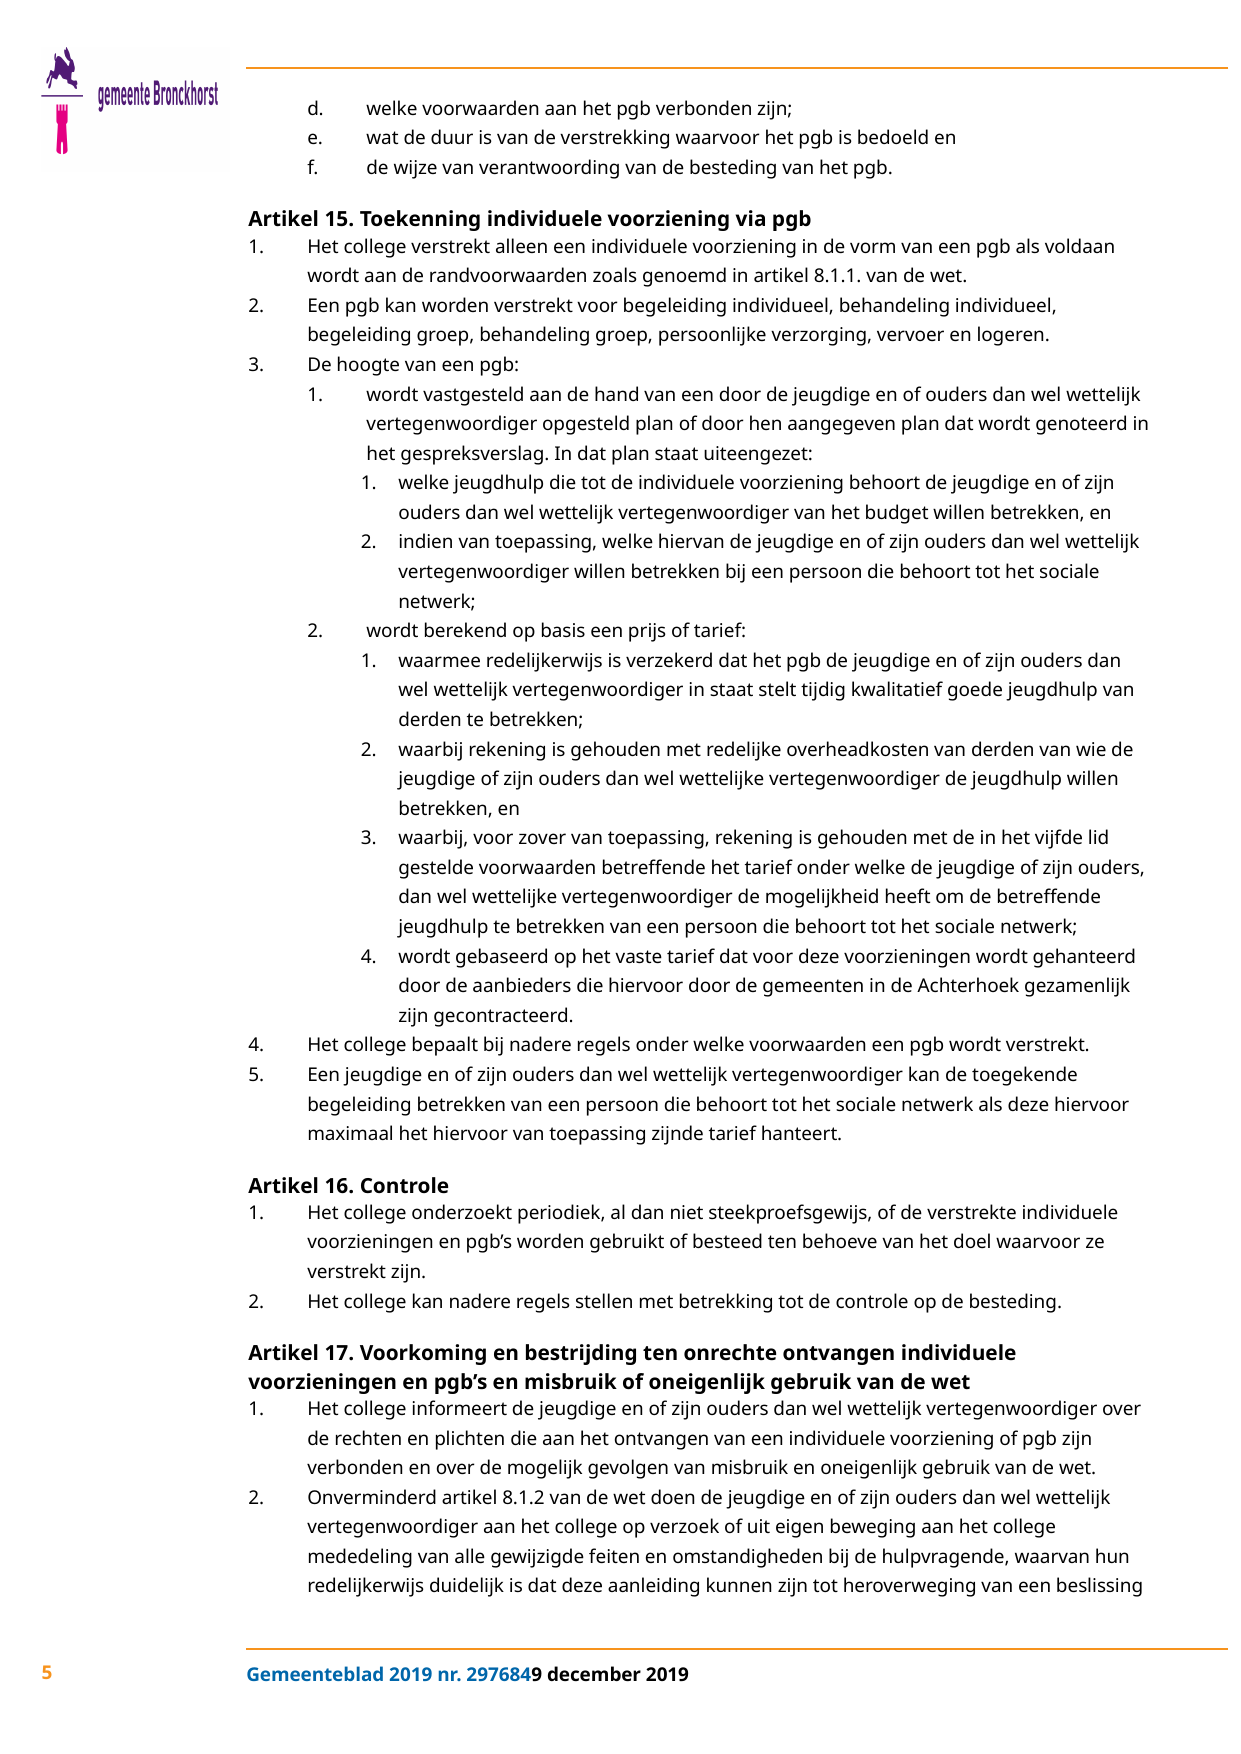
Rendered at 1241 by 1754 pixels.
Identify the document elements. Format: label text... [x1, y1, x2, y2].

list wordt gebaseerd op het vaste tarief dat voor deze voorzieningen wordt gehanteerd door de aanbieders die hiervoor door de gemeenten in de Achterhoek gezamenlijk zijn gecontracteerd. [361, 943, 1152, 1028]
list Het college informeert de jeugdige en of zijn ouders dan wel wettelijk vertegenwoordiger over de rechten en plichten die aan het ontvangen van een individuele voorziening of pgb zijn verbonden en over de mogelijk gevolgen van misbruik en oneigenlijk gebruik van de wet. [248, 1395, 1152, 1480]
list waarmee redelijkerwijs is verzekerd dat het pgb de jeugdige en of zijn ouders dan wel wettelijk vertegenwoordiger in staat stelt tijdig kwalitatief goede jeugdhulp van derden te betrekken; [361, 647, 1152, 732]
list welke jeugdhulp die tot de individuele voorziening behoort de jeugdige en of zijn ouders dan wel wettelijk vertegenwoordiger van het budget willen betrekken, en [361, 469, 1152, 525]
list waarbij, voor zover van toepassing, rekening is gehouden met de in het vijfde lid gestelde voorwaarden betreffende het tarief onder welke de jeugdige of zijn ouders, dan wel wettelijke vertegenwoordiger de mogelijkheid heeft om de betreffende jeugdhulp te betrekken van een persoon die behoort tot het sociale netwerk; [361, 824, 1152, 939]
list waarbij rekening is gehouden met redelijke overheadkosten van derden van wie de jeugdige of zijn ouders dan wel wettelijke vertegenwoordiger de jeugdhulp willen betrekken, en [361, 736, 1152, 821]
picture [41, 47, 231, 172]
text Artikel 17. Voorkoming en bestrijding ten onrechte ontvangen individuele voorzieningen en pgb’s en misbruik of oneigenlijk gebruik van de wet [248, 1338, 1152, 1395]
list welke voorwaarden aan het pgb verbonden zijn; [307, 95, 1152, 121]
list wordt vastgesteld aan de hand van een door de jeugdige en of ouders dan wel wettelijk vertegenwoordiger opgesteld plan of door hen aangegeven plan dat wordt genoteerd in het gespreksverslag. In dat plan staat uiteengezet: [307, 381, 1152, 466]
text Artikel 15. Toekenning individuele voorziening via pgb [248, 204, 1152, 233]
list De hoogte van een pgb: [248, 351, 1152, 377]
text Artikel 16. Controle [248, 1171, 1152, 1199]
list Het college onderzoekt periodiek, al dan niet steekproefsgewijs, of de verstrekte individuele voorzieningen en pgb’s worden gebruikt of besteed ten behoeve van het doel waarvoor ze verstrekt zijn. [248, 1199, 1152, 1284]
list Een jeugdige en of zijn ouders dan wel wettelijk vertegenwoordiger kan de toegekende begeleiding betrekken van een persoon die behoort tot het sociale netwerk als deze hiervoor maximaal het hiervoor van toepassing zijnde tarief hanteert. [248, 1061, 1152, 1146]
list Onverminderd artikel 8.1.2 van de wet doen de jeugdige en of zijn ouders dan wel wettelijk vertegenwoordiger aan het college op verzoek of uit eigen beweging aan het college mededeling van alle gewijzigde feiten en omstandigheden bij de hulpvragende, waarvan hun redelijkerwijs duidelijk is dat deze aanleiding kunnen zijn tot heroverweging van een beslissing [248, 1484, 1152, 1598]
list wordt berekend op basis een prijs of tarief: [307, 617, 1152, 643]
list Een pgb kan worden verstrekt voor begeleiding individueel, behandeling individueel, begeleiding groep, behandeling groep, persoonlijke verzorging, vervoer en logeren. [248, 292, 1152, 347]
list de wijze van verantwoording van de besteding van het pgb. [307, 154, 1152, 180]
list Het college kan nadere regels stellen met betrekking tot de controle op de besteding. [248, 1288, 1152, 1314]
list wat de duur is van de verstrekking waarvoor het pgb is bedoeld en [307, 124, 1152, 150]
list Het college verstrekt alleen een individuele voorziening in de vorm van een pgb als voldaan wordt aan de randvoorwaarden zoals genoemd in artikel 8.1.1. van de wet. [248, 233, 1152, 288]
list Het college bepaalt bij nadere regels onder welke voorwaarden een pgb wordt verstrekt. [248, 1032, 1152, 1057]
list indien van toepassing, welke hiervan de jeugdige en of zijn ouders dan wel wettelijk vertegenwoordiger willen betrekken bij een persoon die behoort tot het sociale netwerk; [361, 529, 1152, 613]
